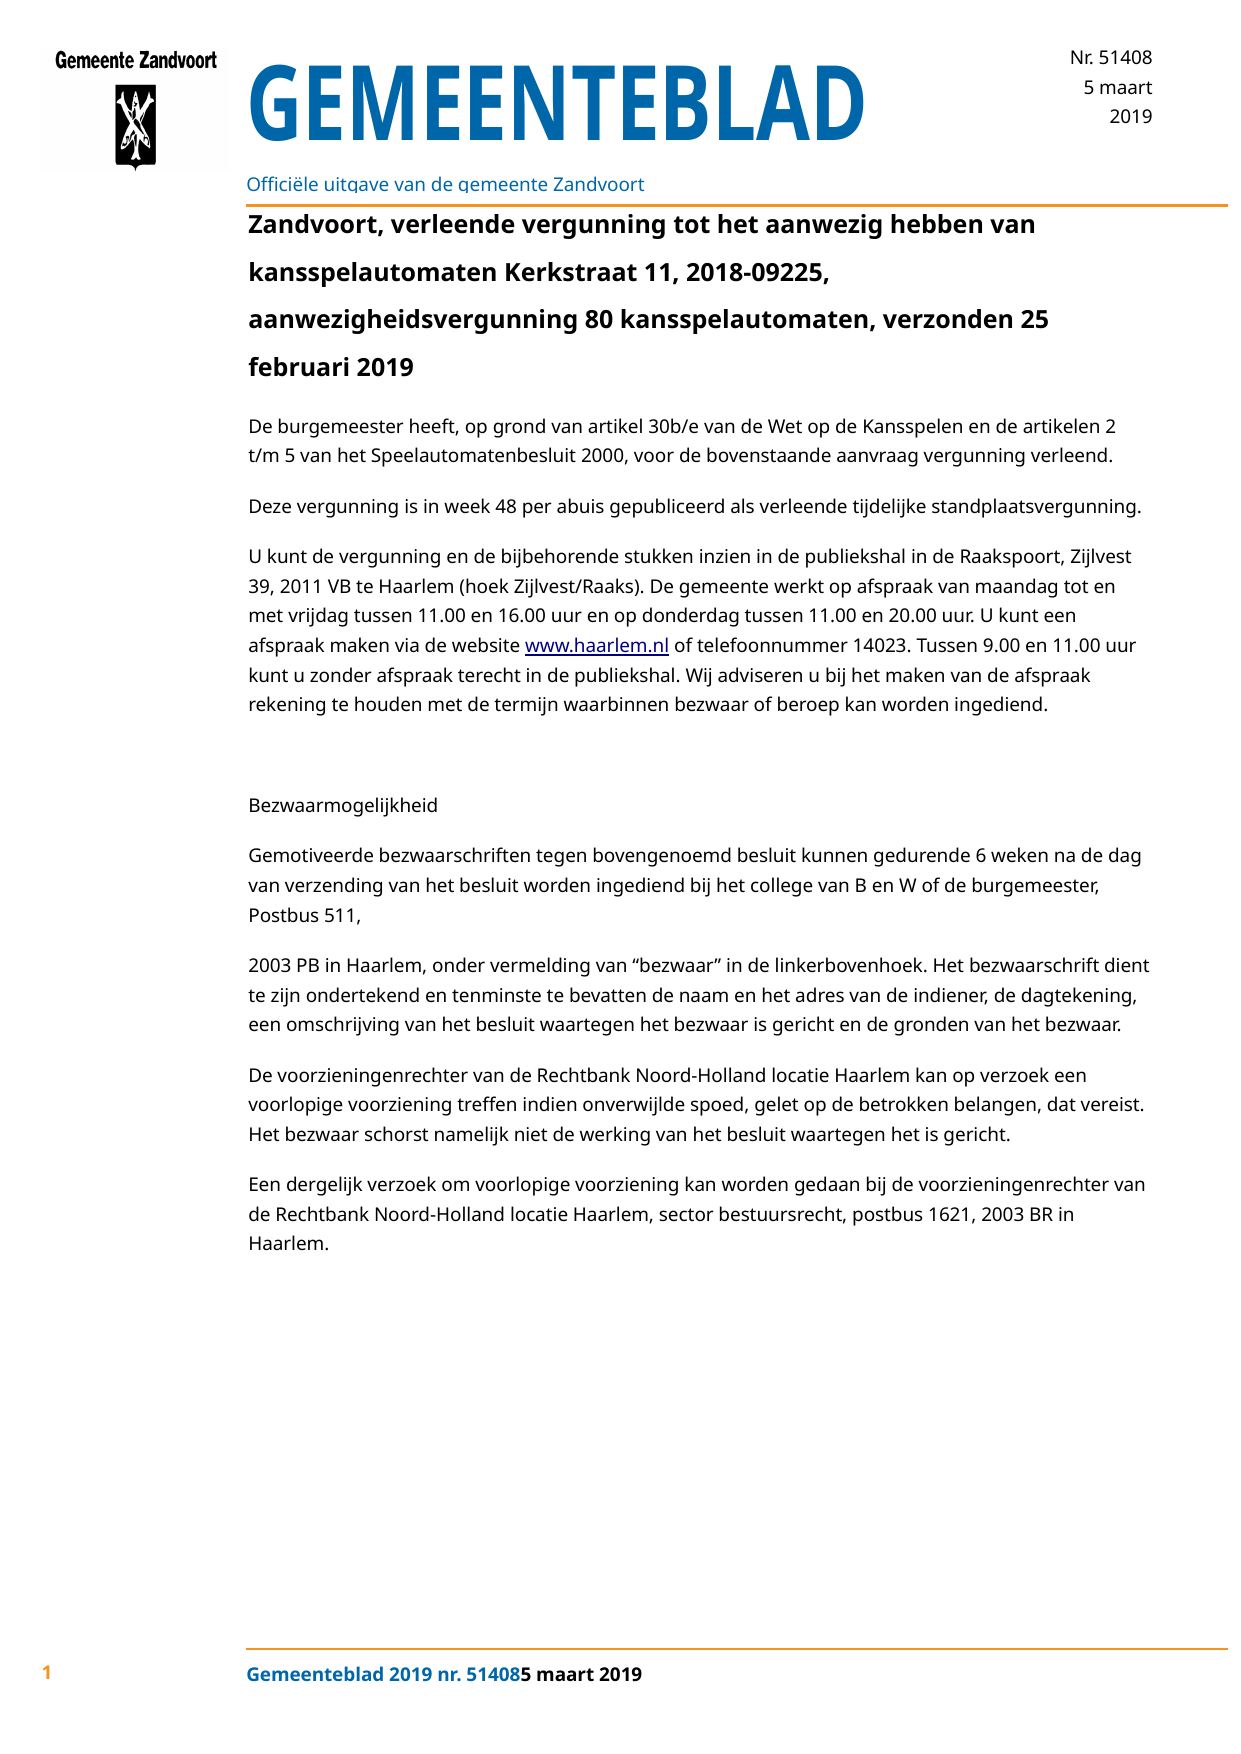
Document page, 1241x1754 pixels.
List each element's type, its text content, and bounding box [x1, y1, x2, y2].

text De burgemeester heeft, op grond van artikel 30b/e van de Wet op de Kansspelen en de artikelen 2 t/m 5 van het Speelautomatenbesluit 2000, voor de bovenstaande aanvraag vergunning verleend. [248, 413, 1152, 468]
text Gemotiveerde bezwaarschriften tegen bovengenoemd besluit kunnen gedurende 6 weken na de dag van verzending van het besluit worden ingediend bij het college van B en W of de burgemeester, Postbus 511, [248, 843, 1152, 928]
text 2003 PB in Haarlem, onder vermelding van “bezwaar” in de linkerbovenhoek. Het bezwaarschrift dient te zijn ondertekend en tenminste te bevatten de naam en het adres van de indiener, de dagtekening, een omschrijving van het besluit waartegen het bezwaar is gericht en de gronden van het bezwaar. [248, 952, 1152, 1037]
text Een dergelijk verzoek om voorlopige voorziening kan worden gedaan bij de voorzieningenrechter van de Rechtbank Noord-Holland locatie Haarlem, sector bestuursrecht, postbus 1621, 2003 BR in Haarlem. [248, 1171, 1152, 1256]
text Zandvoort, verleende vergunning tot het aanwezig hebben van kansspelautomaten Kerkstraat 11, 2018-09225, aanwezigheidsvergunning 80 kansspelautomaten, verzonden 25 februari 2019 [248, 207, 1152, 384]
text Bezwaarmogelijkheid [248, 792, 1152, 818]
text Deze vergunning is in week 48 per abuis gepubliceerd als verleende tijdelijke standplaatsvergunning. [248, 493, 1152, 519]
text De voorzieningenrechter van de Rechtbank Noord-Holland locatie Haarlem kan op verzoek een voorlopige voorziening treffen indien onverwijlde spoed, gelet op de betrokken belangen, dat vereist. Het bezwaar schorst namelijk niet de werking van het besluit waartegen het is gericht. [248, 1062, 1152, 1147]
picture [41, 47, 231, 172]
text U kunt de vergunning en de bijbehorende stukken inzien in de publiekshal in de Raakspoort, Zijlvest 39, 2011 VB te Haarlem (hoek Zijlvest/Raaks). De gemeente werkt op afspraak van maandag tot en met vrijdag tussen 11.00 en 16.00 uur en op donderdag tussen 11.00 en 20.00 uur. U kunt een afspraak maken via de website www.haarlem.nl of telefoonnummer 14023. Tussen 9.00 en 11.00 uur kunt u zonder afspraak terecht in de publiekshal. Wij adviseren u bij het maken van de afspraak rekening te houden met de termijn waarbinnen bezwaar of beroep kan worden ingediend. [248, 543, 1152, 717]
